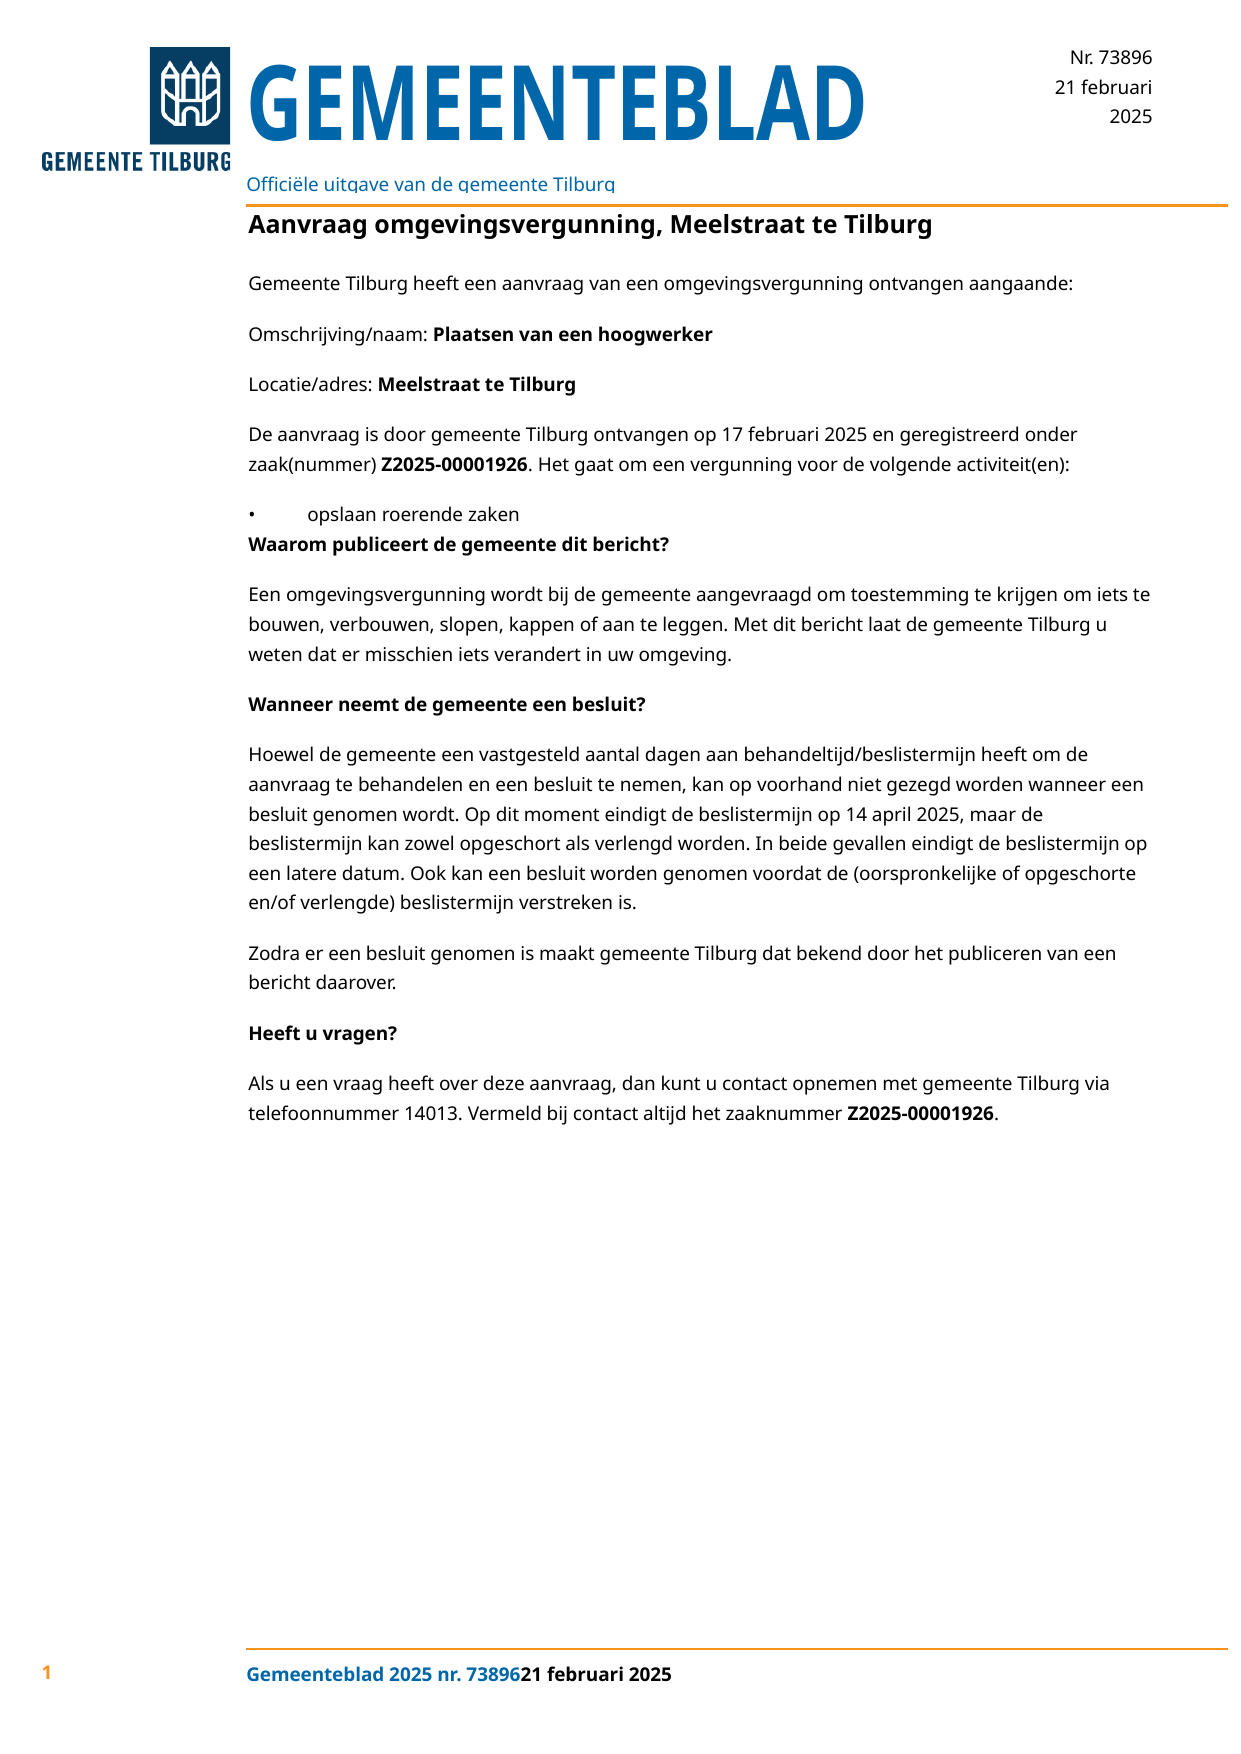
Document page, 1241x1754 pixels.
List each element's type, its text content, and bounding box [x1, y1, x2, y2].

text Aanvraag omgevingsvergunning, Meelstraat te Tilburg [248, 207, 1152, 241]
text Een omgevingsvergunning wordt bij de gemeente aangevraagd om toestemming te krijgen om iets te bouwen, verbouwen, slopen, kappen of aan te leggen. Met dit bericht laat de gemeente Tilburg u weten dat er misschien iets verandert in uw omgeving. [248, 582, 1152, 666]
text Heeft u vragen? [248, 1020, 1152, 1046]
text Gemeente Tilburg heeft een aanvraag van een omgevingsvergunning ontvangen aangaande: [248, 270, 1152, 296]
text Omschrijving/naam: Plaatsen van een hoogwerker [248, 321, 1152, 346]
text Zodra er een besluit genomen is maakt gemeente Tilburg dat bekend door het publiceren van een bericht daarover. [248, 940, 1152, 995]
text Hoewel de gemeente een vastgesteld aantal dagen aan behandeltijd/beslistermijn heeft om de aanvraag te behandelen en een besluit te nemen, kan op voorhand niet gezegd worden wanneer een besluit genomen wordt. Op dit moment eindigt de beslistermijn op 14 april 2025, maar de beslistermijn kan zowel opgeschort als verlengd worden. In beide gevallen eindigt de beslistermijn op een latere datum. Ook kan een besluit worden genomen voordat de (oorspronkelijke of opgeschorte en/of verlengde) beslistermijn verstreken is. [248, 742, 1152, 915]
text De aanvraag is door gemeente Tilburg ontvangen op 17 februari 2025 en geregistreerd onder zaak(nummer) Z2025-00001926. Het gaat om een vergunning voor de volgende activiteit(en): [248, 422, 1152, 477]
list opslaan roerende zaken [248, 502, 1152, 527]
text Als u een vraag heeft over deze aanvraag, dan kunt u contact opnemen met gemeente Tilburg via telefoonnummer 14013. Vermeld bij contact altijd het zaaknummer Z2025-00001926. [248, 1070, 1152, 1126]
text Waarom publiceert de gemeente dit bericht? [248, 531, 1152, 557]
picture [41, 47, 231, 172]
text Locatie/adres: Meelstraat te Tilburg [248, 371, 1152, 397]
text Wanneer neemt de gemeente een besluit? [248, 691, 1152, 717]
